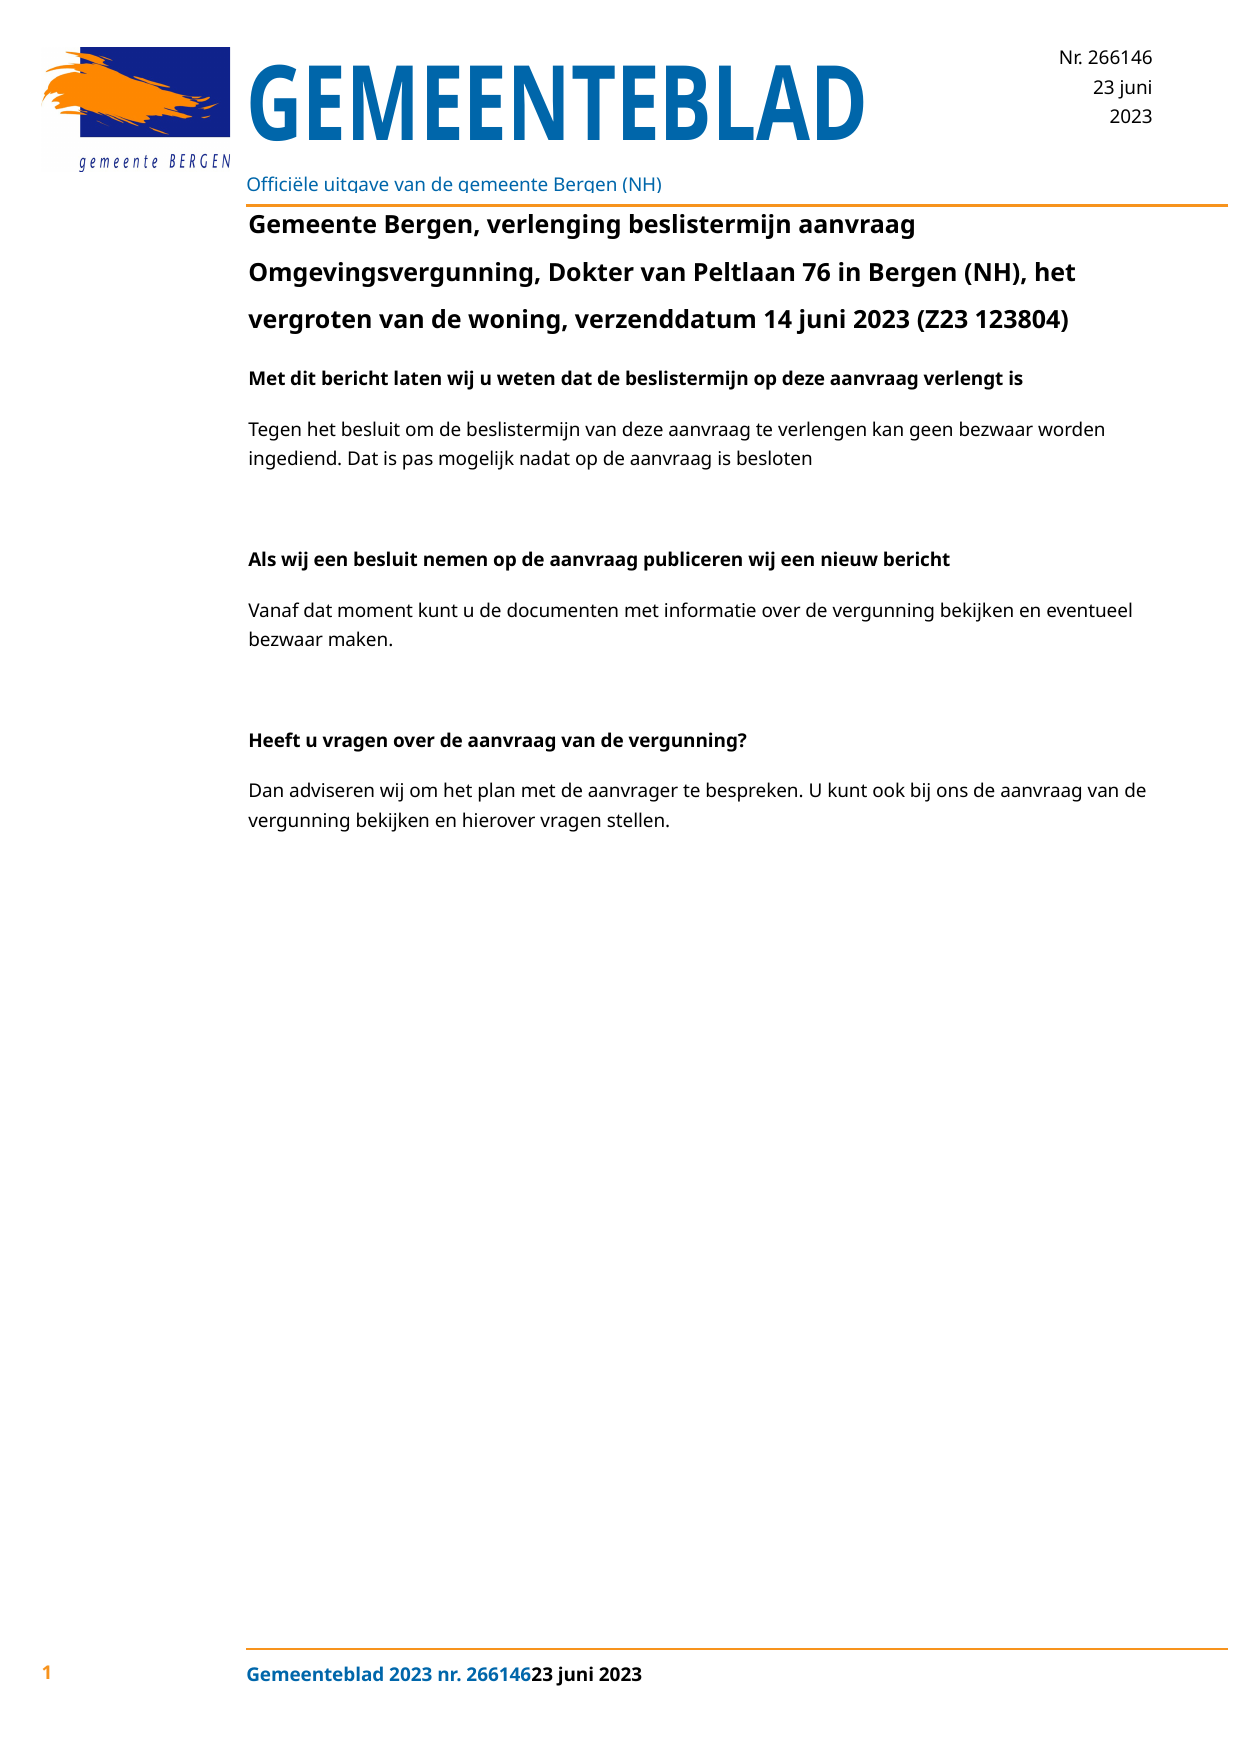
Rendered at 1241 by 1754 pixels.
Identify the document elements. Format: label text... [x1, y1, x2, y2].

text Vanaf dat moment kunt u de documenten met informatie over de vergunning bekijken en eventueel bezwaar maken. [248, 597, 1152, 652]
picture [41, 47, 231, 172]
text Dan adviseren wij om het plan met de aanvrager te bespreken. U kunt ook bij ons de aanvraag van de vergunning bekijken en hierover vragen stellen. [248, 778, 1152, 833]
text Gemeente Bergen, verlenging beslistermijn aanvraag Omgevingsvergunning, Dokter van Peltlaan 76 in Bergen (NH), het vergroten van de woning, verzenddatum 14 juni 2023 (Z23 123804) [248, 207, 1152, 336]
text Heeft u vragen over de aanvraag van de vergunning? [248, 727, 1152, 753]
text Met dit bericht laten wij u weten dat de beslistermijn op deze aanvraag verlengt is [248, 366, 1152, 391]
text Als wij een besluit nemen op de aanvraag publiceren wij een nieuw bericht [248, 546, 1152, 572]
text Tegen het besluit om de beslistermijn van deze aanvraag te verlengen kan geen bezwaar worden ingediend. Dat is pas mogelijk nadat op de aanvraag is besloten [248, 416, 1152, 471]
